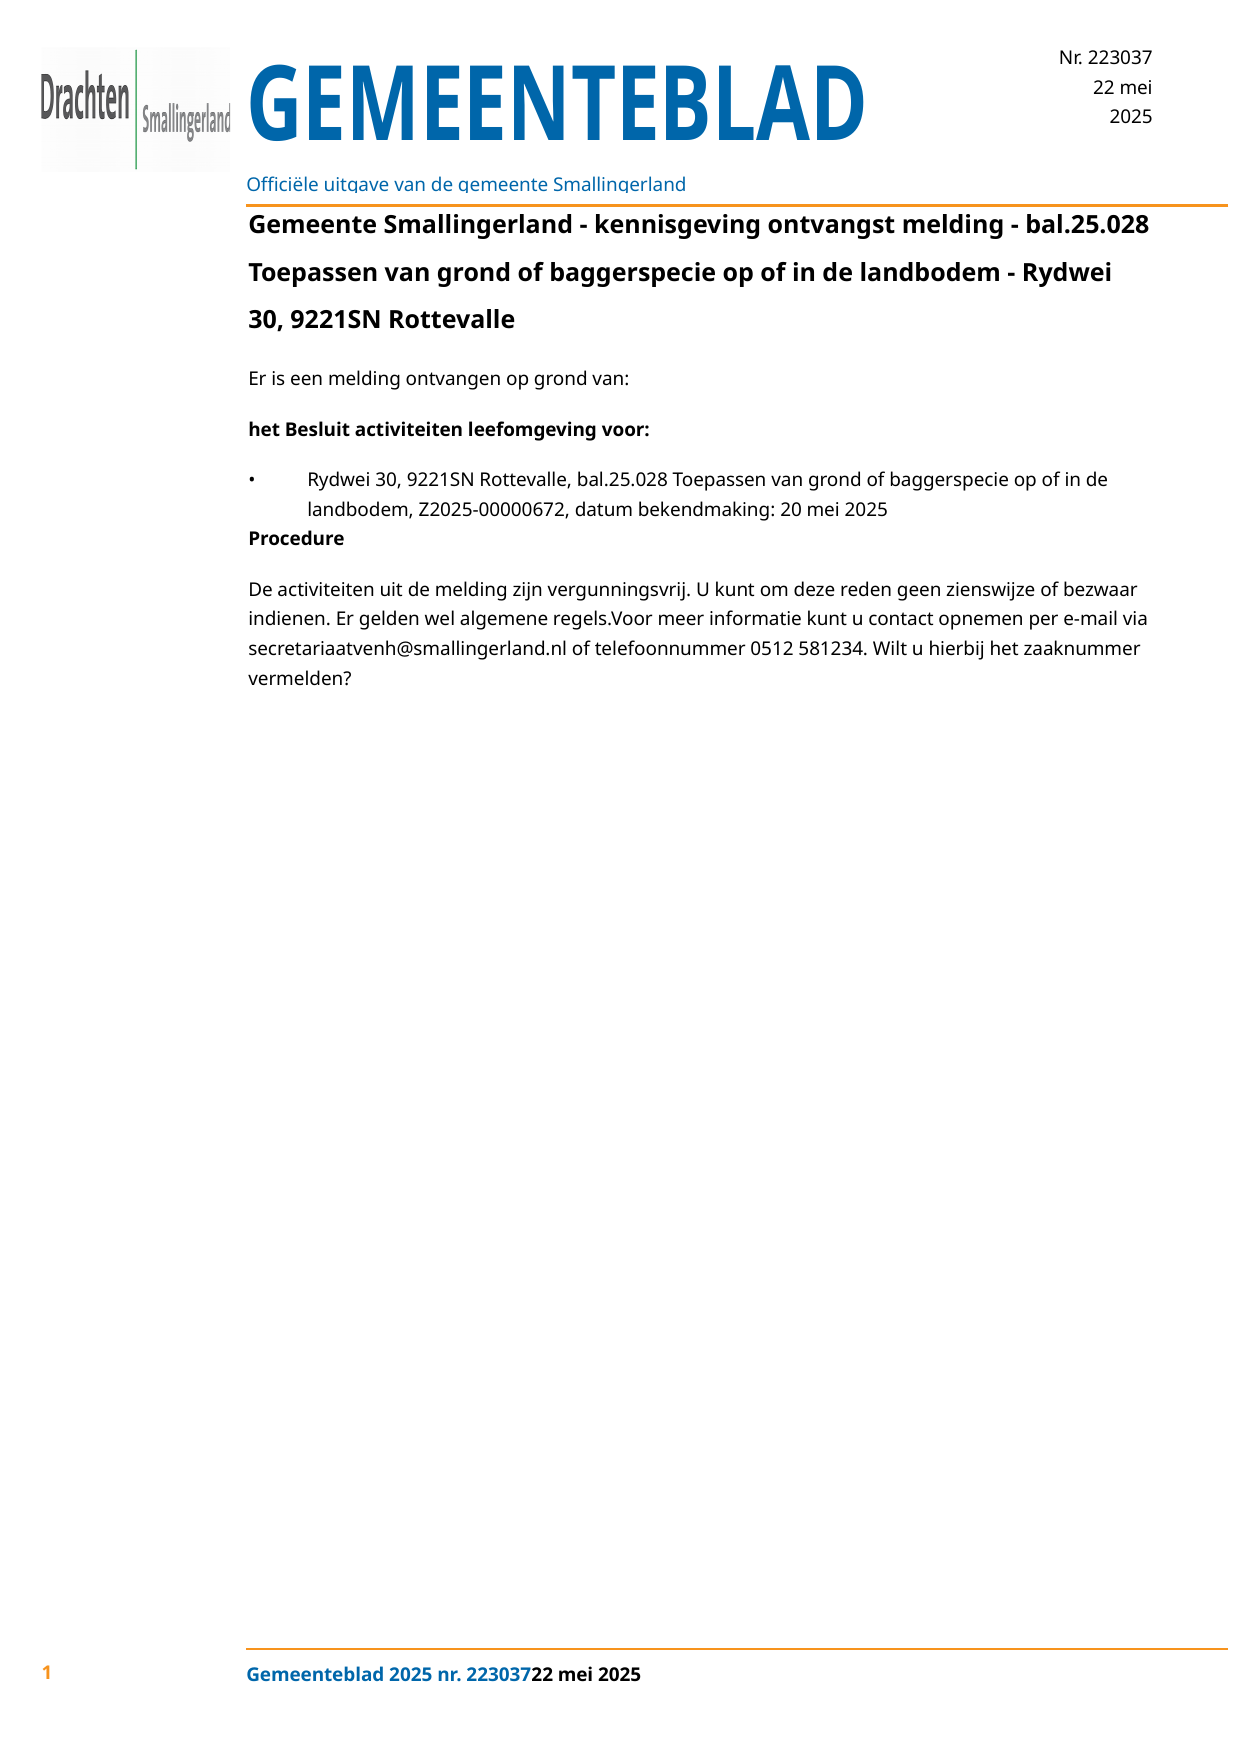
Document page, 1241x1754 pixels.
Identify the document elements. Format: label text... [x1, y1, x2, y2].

text Er is een melding ontvangen op grond van: [248, 366, 1152, 391]
text het Besluit activiteiten leefomgeving voor: [248, 416, 1152, 442]
picture [41, 47, 231, 172]
list Rydwei 30, 9221SN Rottevalle, bal.25.028 Toepassen van grond of baggerspecie op of in de landbodem, Z2025-00000672, datum bekendmaking: 20 mei 2025 [248, 466, 1152, 522]
text De activiteiten uit de melding zijn vergunningsvrij. U kunt om deze reden geen zienswijze of bezwaar indienen. Er gelden wel algemene regels.Voor meer informatie kunt u contact opnemen per e-mail via secretariaatvenh@smallingerland.nl of telefoonnummer 0512 581234. Wilt u hierbij het zaaknummer vermelden? [248, 576, 1152, 690]
text Procedure [248, 526, 1152, 551]
text Gemeente Smallingerland - kennisgeving ontvangst melding - bal.25.028 Toepassen van grond of baggerspecie op of in de landbodem - Rydwei 30, 9221SN Rottevalle [248, 207, 1152, 336]
